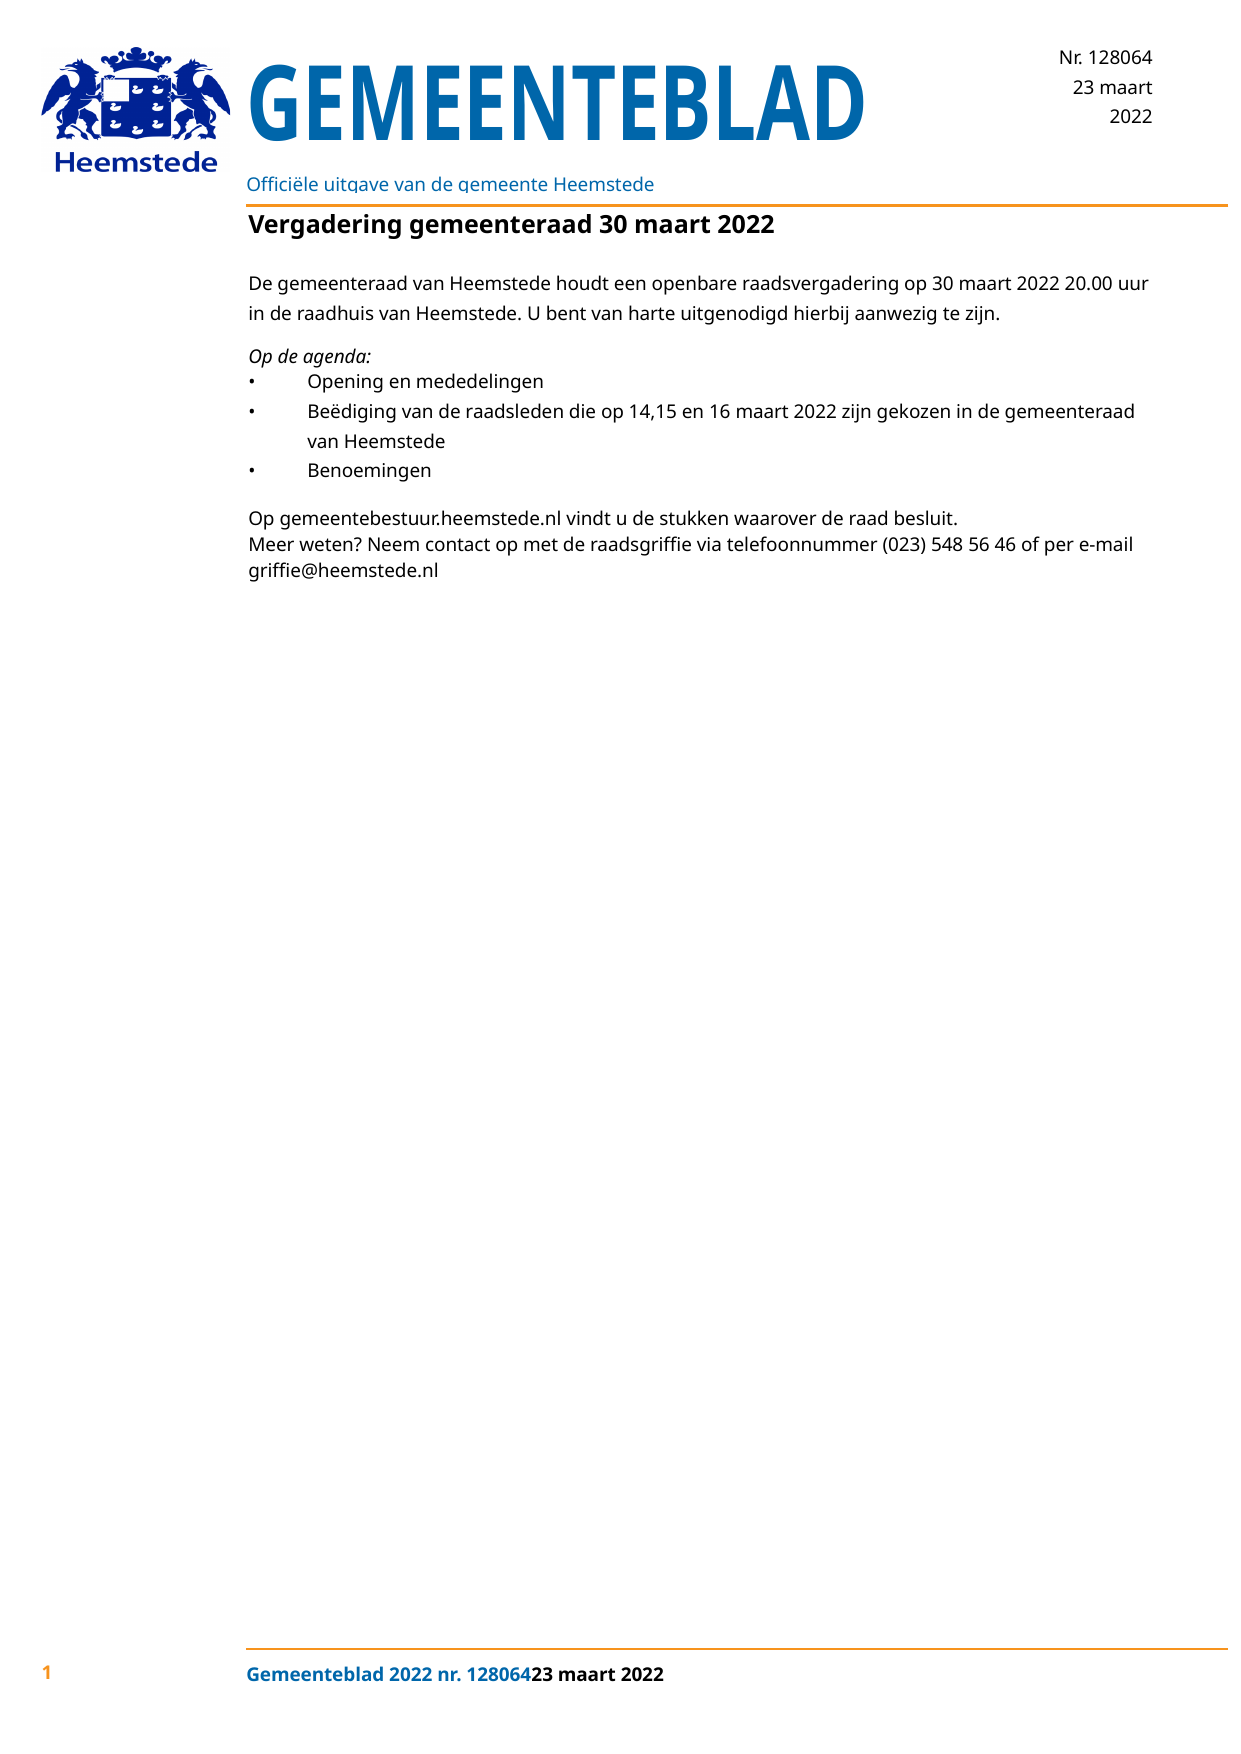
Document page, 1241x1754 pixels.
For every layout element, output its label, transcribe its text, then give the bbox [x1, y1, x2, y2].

text Meer weten? Neem contact op met de raadsgriffie via telefoonnummer (023) 548 56 46 of per e-mail griffie@heemstede.nl [248, 531, 1152, 582]
list Benoemingen [248, 457, 1152, 483]
text Op gemeentebestuur.heemstede.nl vindt u de stukken waarover de raad besluit. [248, 505, 1152, 531]
text De gemeenteraad van Heemstede houdt een openbare raadsvergadering op 30 maart 2022 20.00 uur in de raadhuis van Heemstede. U bent van harte uitgenodigd hierbij aanwezig te zijn. [248, 270, 1152, 326]
list Opening en mededelingen [248, 369, 1152, 394]
picture [41, 47, 231, 172]
text Vergadering gemeenteraad 30 maart 2022 [248, 207, 1152, 241]
text Op de agenda: [248, 343, 1152, 369]
list Beëdiging van de raadsleden die op 14,15 en 16 maart 2022 zijn gekozen in de gemeenteraad van Heemstede [248, 398, 1152, 454]
